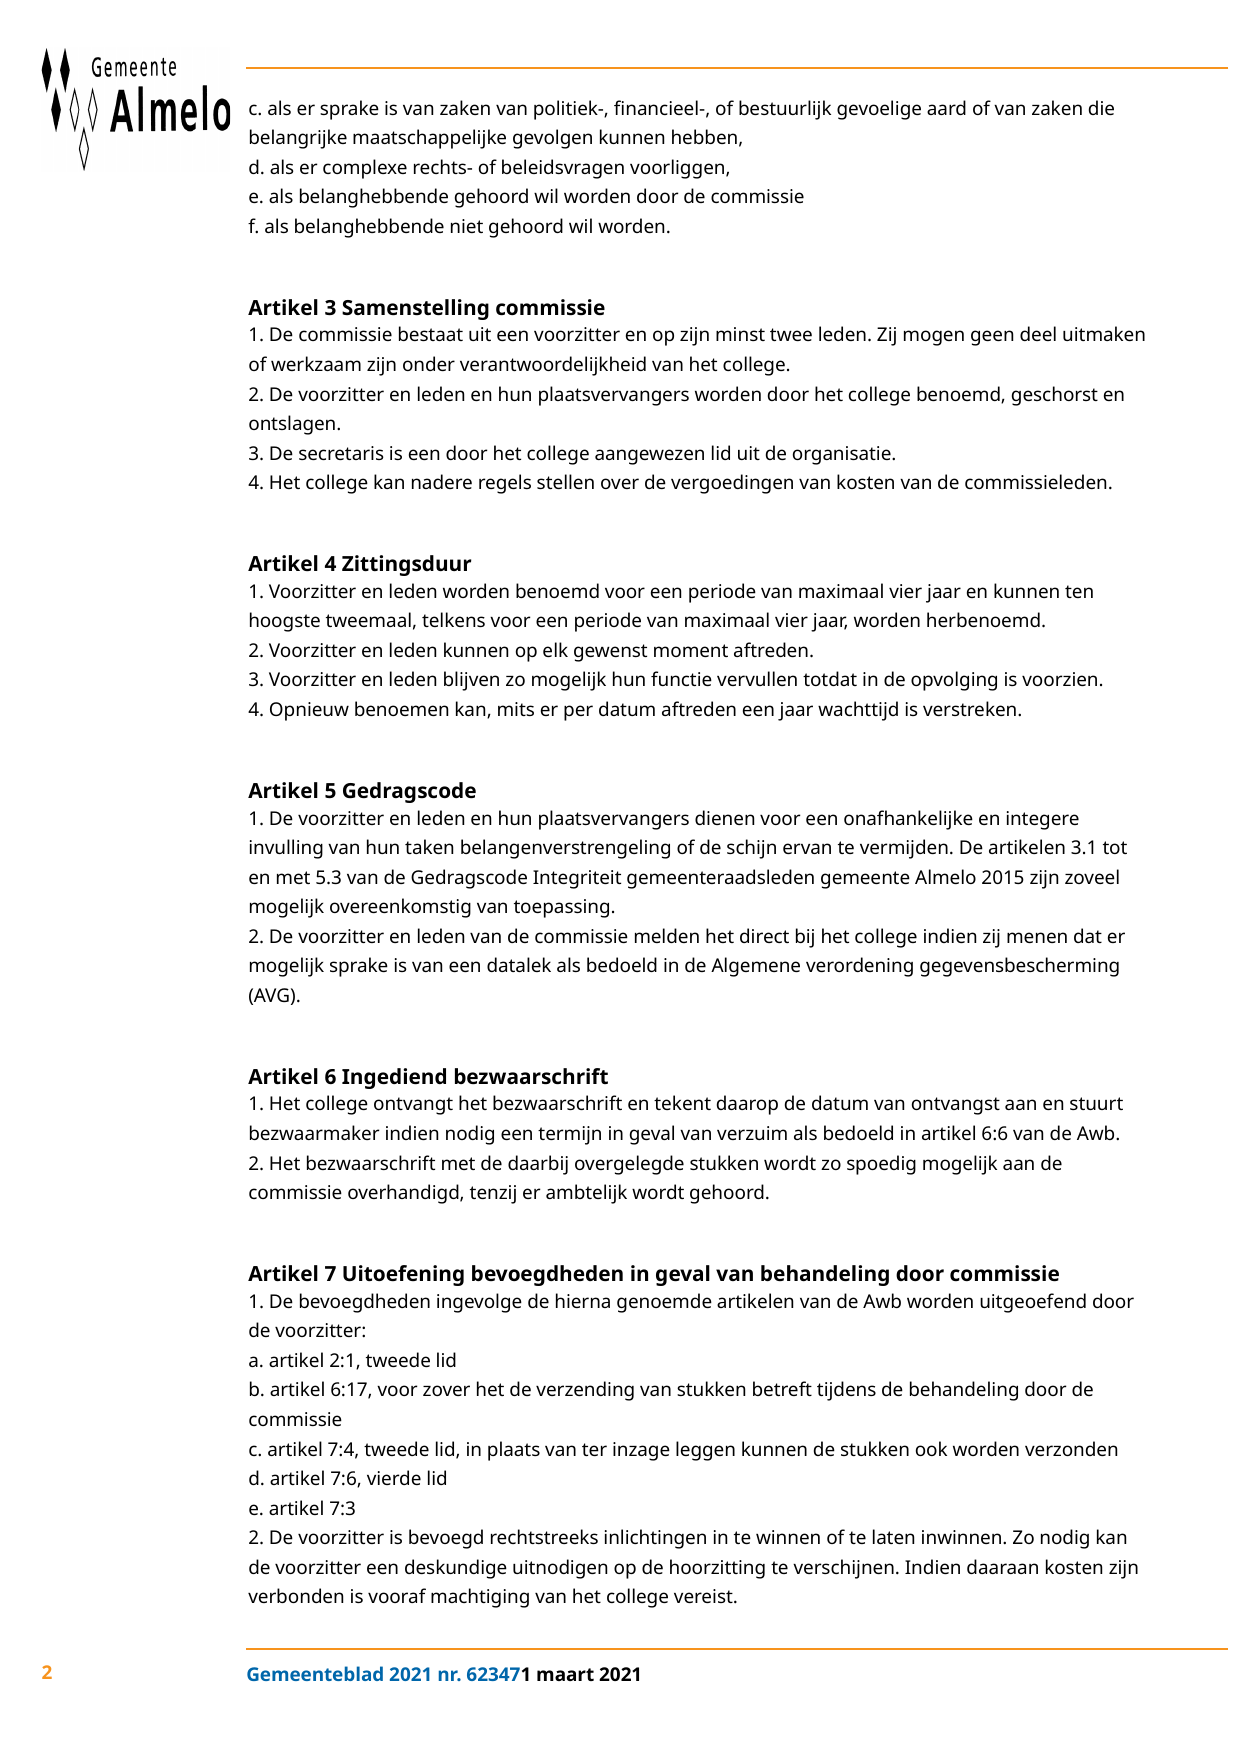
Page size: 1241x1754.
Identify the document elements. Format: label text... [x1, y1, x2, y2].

text Artikel 7 Uitoefening bevoegdheden in geval van behandeling door commissie [248, 1259, 1152, 1288]
text Artikel 5 Gedragscode [248, 776, 1152, 805]
text 4. Het college kan nadere regels stellen over de vergoedingen van kosten van de commissieleden. [248, 469, 1152, 495]
text 1. De bevoegdheden ingevolge de hierna genoemde artikelen van de Awb worden uitgeoefend door de voorzitter: [248, 1288, 1152, 1343]
text e. als belanghebbende gehoord wil worden door de commissie [248, 183, 1152, 209]
text c. als er sprake is van zaken van politiek-, financieel-, of bestuurlijk gevoelige aard of van zaken die belangrijke maatschappelijke gevolgen kunnen hebben, [248, 95, 1152, 150]
text Artikel 3 Samenstelling commissie [248, 293, 1152, 322]
text 1. Voorzitter en leden worden benoemd voor een periode van maximaal vier jaar en kunnen ten hoogste tweemaal, telkens voor een periode van maximaal vier jaar, worden herbenoemd. [248, 578, 1152, 633]
text 3. De secretaris is een door het college aangewezen lid uit de organisatie. [248, 440, 1152, 466]
text 1. De commissie bestaat uit een voorzitter en op zijn minst twee leden. Zij mogen geen deel uitmaken of werkzaam zijn onder verantwoordelijkheid van het college. [248, 322, 1152, 377]
text 2. De voorzitter is bevoegd rechtstreeks inlichtingen in te winnen of te laten inwinnen. Zo nodig kan de voorzitter een deskundige uitnodigen op de hoorzitting te verschijnen. Indien daaraan kosten zijn verbonden is vooraf machtiging van het college vereist. [248, 1524, 1152, 1609]
text b. artikel 6:17, voor zover het de verzending van stukken betreft tijdens de behandeling door de commissie [248, 1377, 1152, 1432]
text e. artikel 7:3 [248, 1495, 1152, 1521]
picture [41, 47, 231, 172]
text 1. De voorzitter en leden en hun plaatsvervangers dienen voor een onafhankelijke en integere invulling van hun taken belangenverstrengeling of de schijn ervan te vermijden. De artikelen 3.1 tot en met 5.3 van de Gedragscode Integriteit gemeenteraadsleden gemeente Almelo 2015 zijn zoveel mogelijk overeenkomstig van toepassing. [248, 805, 1152, 919]
text 2. De voorzitter en leden en hun plaatsvervangers worden door het college benoemd, geschorst en ontslagen. [248, 381, 1152, 436]
text 2. Het bezwaarschrift met de daarbij overgelegde stukken wordt zo spoedig mogelijk aan de commissie overhandigd, tenzij er ambtelijk wordt gehoord. [248, 1150, 1152, 1205]
text Artikel 4 Zittingsduur [248, 549, 1152, 578]
text a. artikel 2:1, tweede lid [248, 1347, 1152, 1373]
text d. artikel 7:6, vierde lid [248, 1465, 1152, 1491]
text 3. Voorzitter en leden blijven zo mogelijk hun functie vervullen totdat in de opvolging is voorzien. [248, 667, 1152, 692]
text 2. Voorzitter en leden kunnen op elk gewenst moment aftreden. [248, 637, 1152, 663]
text 1. Het college ontvangt het bezwaarschrift en tekent daarop de datum van ontvangst aan en stuurt bezwaarmaker indien nodig een termijn in geval van verzuim als bedoeld in artikel 6:6 van de Awb. [248, 1091, 1152, 1146]
text 4. Opnieuw benoemen kan, mits er per datum aftreden een jaar wachttijd is verstreken. [248, 696, 1152, 722]
text f. als belanghebbende niet gehoord wil worden. [248, 213, 1152, 239]
text c. artikel 7:4, tweede lid, in plaats van ter inzage leggen kunnen de stukken ook worden verzonden [248, 1436, 1152, 1461]
text 2. De voorzitter en leden van de commissie melden het direct bij het college indien zij menen dat er mogelijk sprake is van een datalek als bedoeld in de Algemene verordening gegevensbescherming (AVG). [248, 923, 1152, 1008]
text d. als er complexe rechts- of beleidsvragen voorliggen, [248, 154, 1152, 180]
text Artikel 6 Ingediend bezwaarschrift [248, 1062, 1152, 1091]
